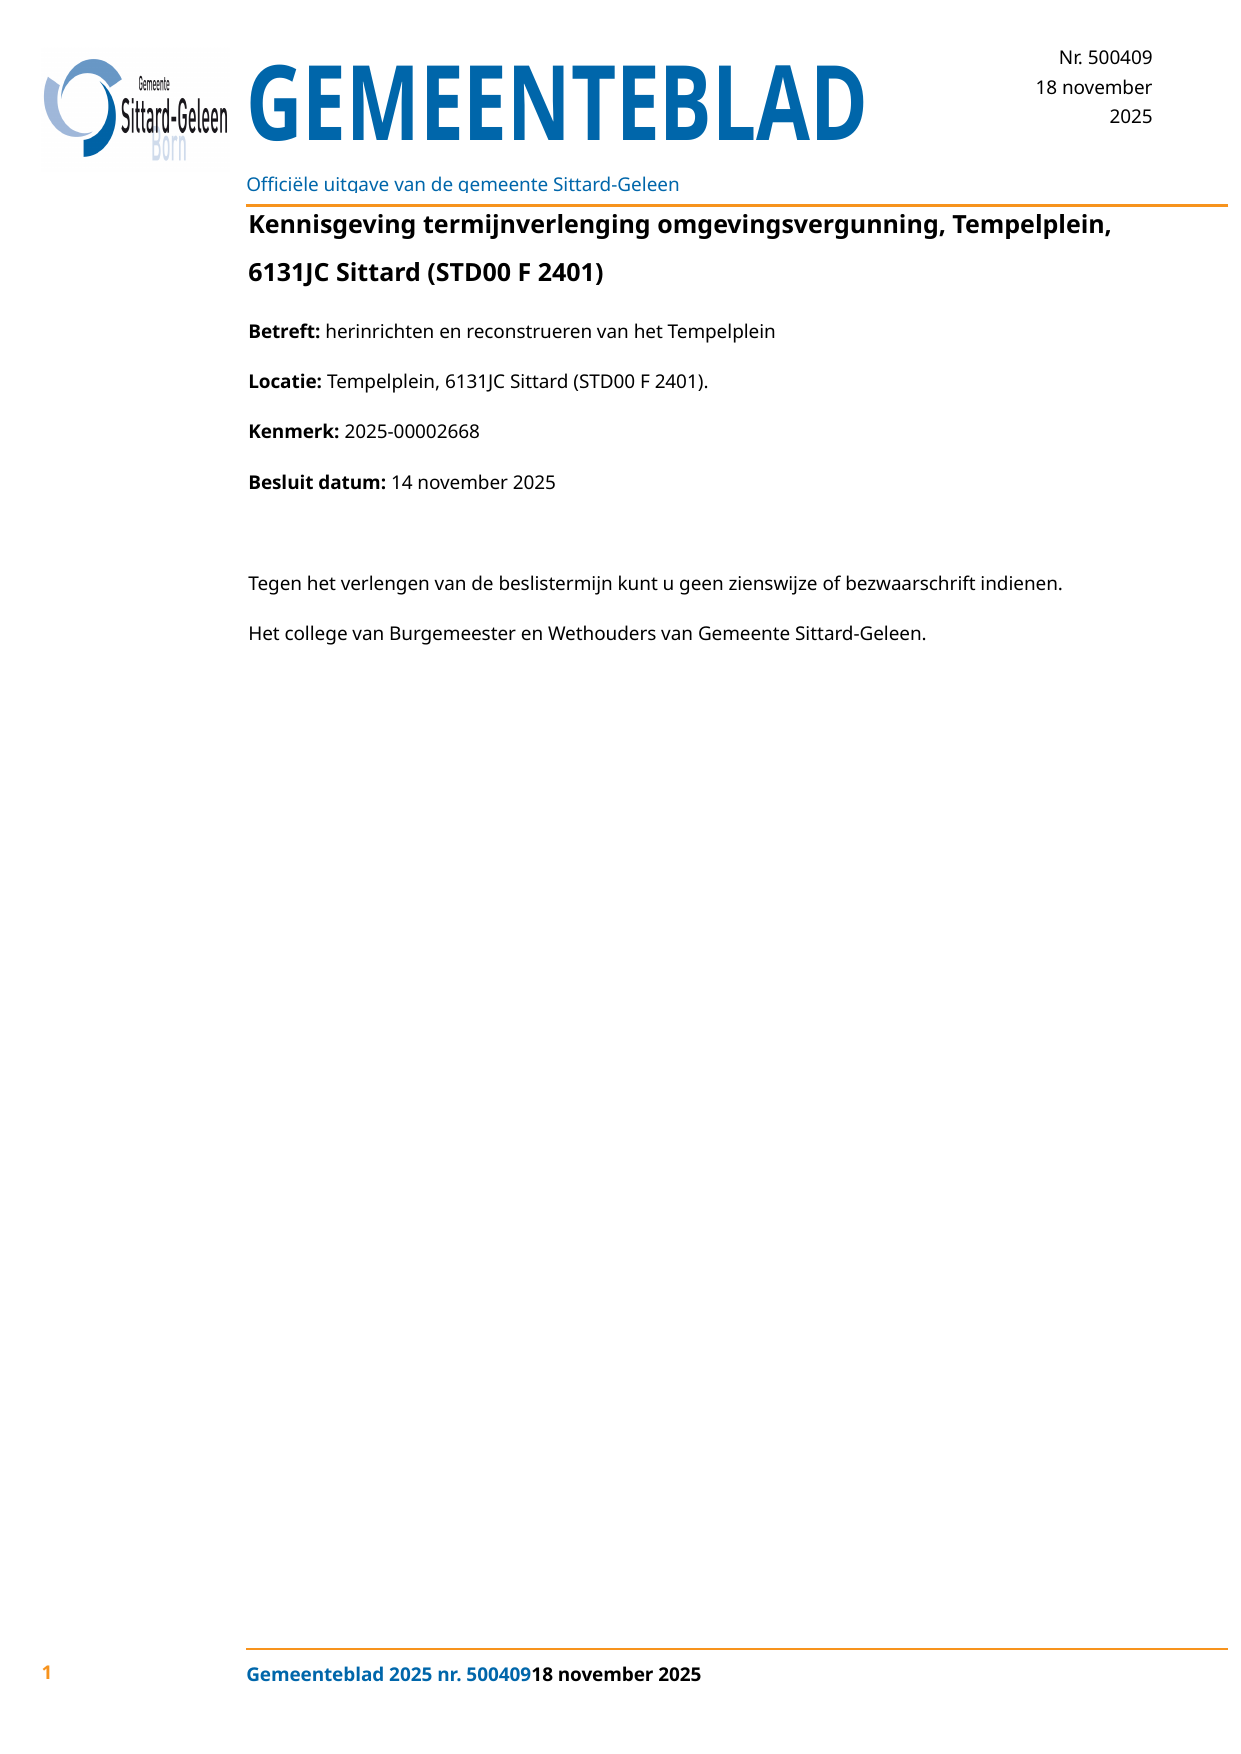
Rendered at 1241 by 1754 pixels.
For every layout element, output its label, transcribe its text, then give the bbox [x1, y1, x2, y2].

text Tegen het verlengen van de beslistermijn kunt u geen zienswijze of bezwaarschrift indienen. [248, 570, 1152, 596]
picture [41, 47, 231, 172]
text Locatie: Tempelplein, 6131JC Sittard (STD00 F 2401). [248, 368, 1152, 394]
text Kenmerk: 2025-00002668 [248, 419, 1152, 444]
text Het college van Burgemeester en Wethouders van Gemeente Sittard-Geleen. [248, 620, 1152, 646]
text Kennisgeving termijnverlenging omgevingsvergunning, Tempelplein, 6131JC Sittard (STD00 F 2401) [248, 207, 1152, 288]
text Betreft: herinrichten en reconstrueren van het Tempelplein [248, 318, 1152, 344]
text Besluit datum: 14 november 2025 [248, 469, 1152, 495]
